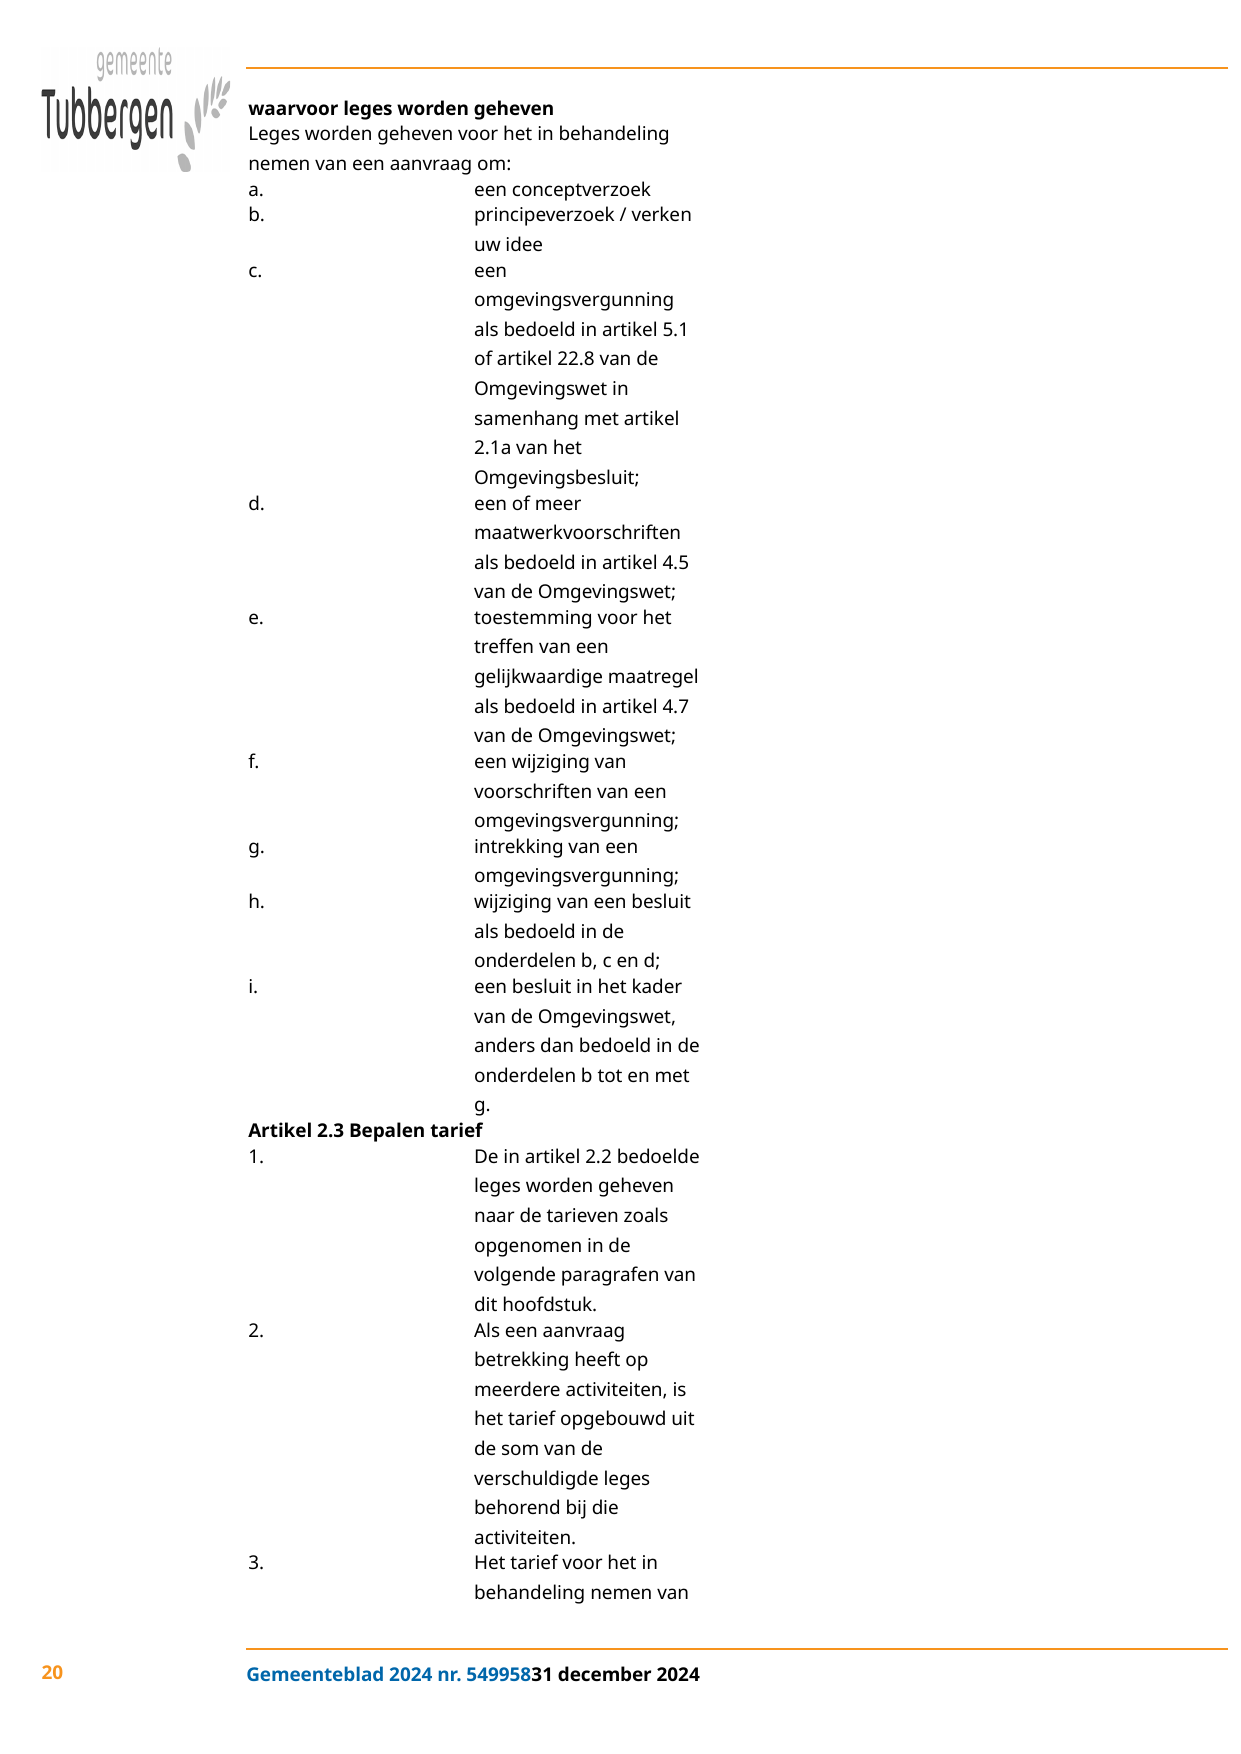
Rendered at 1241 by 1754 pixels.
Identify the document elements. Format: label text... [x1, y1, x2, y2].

table_cell [926, 176, 1152, 202]
table_cell een conceptverzoek [474, 176, 700, 202]
table_cell c. [248, 257, 474, 490]
table_cell b. [248, 202, 474, 257]
table_cell [926, 1143, 1152, 1317]
table_cell [926, 95, 1152, 121]
table_cell [700, 202, 926, 257]
table_cell e. [248, 604, 474, 748]
table_cell h. [248, 889, 474, 973]
table_cell [700, 833, 926, 888]
table_cell een wijziging van voorschriften van een omgevingsvergunning; [474, 748, 700, 833]
table_cell [700, 490, 926, 604]
table_cell [700, 748, 926, 833]
table_cell een of meer maatwerkvoorschriften als bedoeld in artikel 4.5 van de Omgevingswet; [474, 490, 700, 604]
table_cell 3. [248, 1550, 474, 1605]
table_cell [926, 748, 1152, 833]
table_cell Het tarief voor het in behandeling nemen van [474, 1550, 700, 1605]
table_cell toestemming voor het treffen van een gelijkwaardige maatregel als bedoeld in artikel 4.7 van de Omgevingswet; [474, 604, 700, 748]
table_cell waarvoor leges worden geheven [248, 95, 700, 121]
table_cell [926, 121, 1152, 176]
table_cell een besluit in het kader van de Omgevingswet, anders dan bedoeld in de onderdelen b tot en met g. [474, 973, 700, 1117]
table_cell [926, 1550, 1152, 1605]
table_cell [700, 1550, 926, 1605]
table_cell [700, 1143, 926, 1317]
table_cell Artikel 2.3 Bepalen tarief [248, 1118, 700, 1143]
table_cell principeverzoek / verken uw idee [474, 202, 700, 257]
table_cell [926, 833, 1152, 888]
picture [41, 47, 231, 172]
table_cell een omgevingsvergunning als bedoeld in artikel 5.1 of artikel 22.8 van de Omgevingswet in samenhang met artikel 2.1a van het Omgevingsbesluit; [474, 257, 700, 490]
table_cell [926, 1118, 1152, 1143]
table_cell [700, 176, 926, 202]
table_cell [926, 889, 1152, 973]
table_cell [700, 1118, 926, 1143]
table_cell [926, 604, 1152, 748]
table_cell Als een aanvraag betrekking heeft op meerdere activiteiten, is het tarief opgebouwd uit de som van de verschuldigde leges behorend bij die activiteiten. [474, 1317, 700, 1549]
table_cell [700, 257, 926, 490]
table_cell g. [248, 833, 474, 888]
table_cell [700, 604, 926, 748]
table_cell [926, 1317, 1152, 1549]
table_cell [700, 121, 926, 176]
table_cell [700, 95, 926, 121]
table_cell [926, 490, 1152, 604]
table_cell 2. [248, 1317, 474, 1549]
table_cell [700, 889, 926, 973]
table_cell De in artikel 2.2 bedoelde leges worden geheven naar de tarieven zoals opgenomen in de volgende paragrafen van dit hoofdstuk. [474, 1143, 700, 1317]
table_cell i. [248, 973, 474, 1117]
table_cell d. [248, 490, 474, 604]
table_cell a. [248, 176, 474, 202]
table_cell 1. [248, 1143, 474, 1317]
table_cell wijziging van een besluit als bedoeld in de onderdelen b, c en d; [474, 889, 700, 973]
table_cell [700, 1317, 926, 1549]
table_cell f. [248, 748, 474, 833]
table_cell Leges worden geheven voor het in behandeling nemen van een aanvraag om: [248, 121, 700, 176]
table_cell [926, 202, 1152, 257]
table_cell [926, 257, 1152, 490]
table_cell intrekking van een omgevingsvergunning; [474, 833, 700, 888]
table_cell [926, 973, 1152, 1117]
table_cell [700, 973, 926, 1117]
